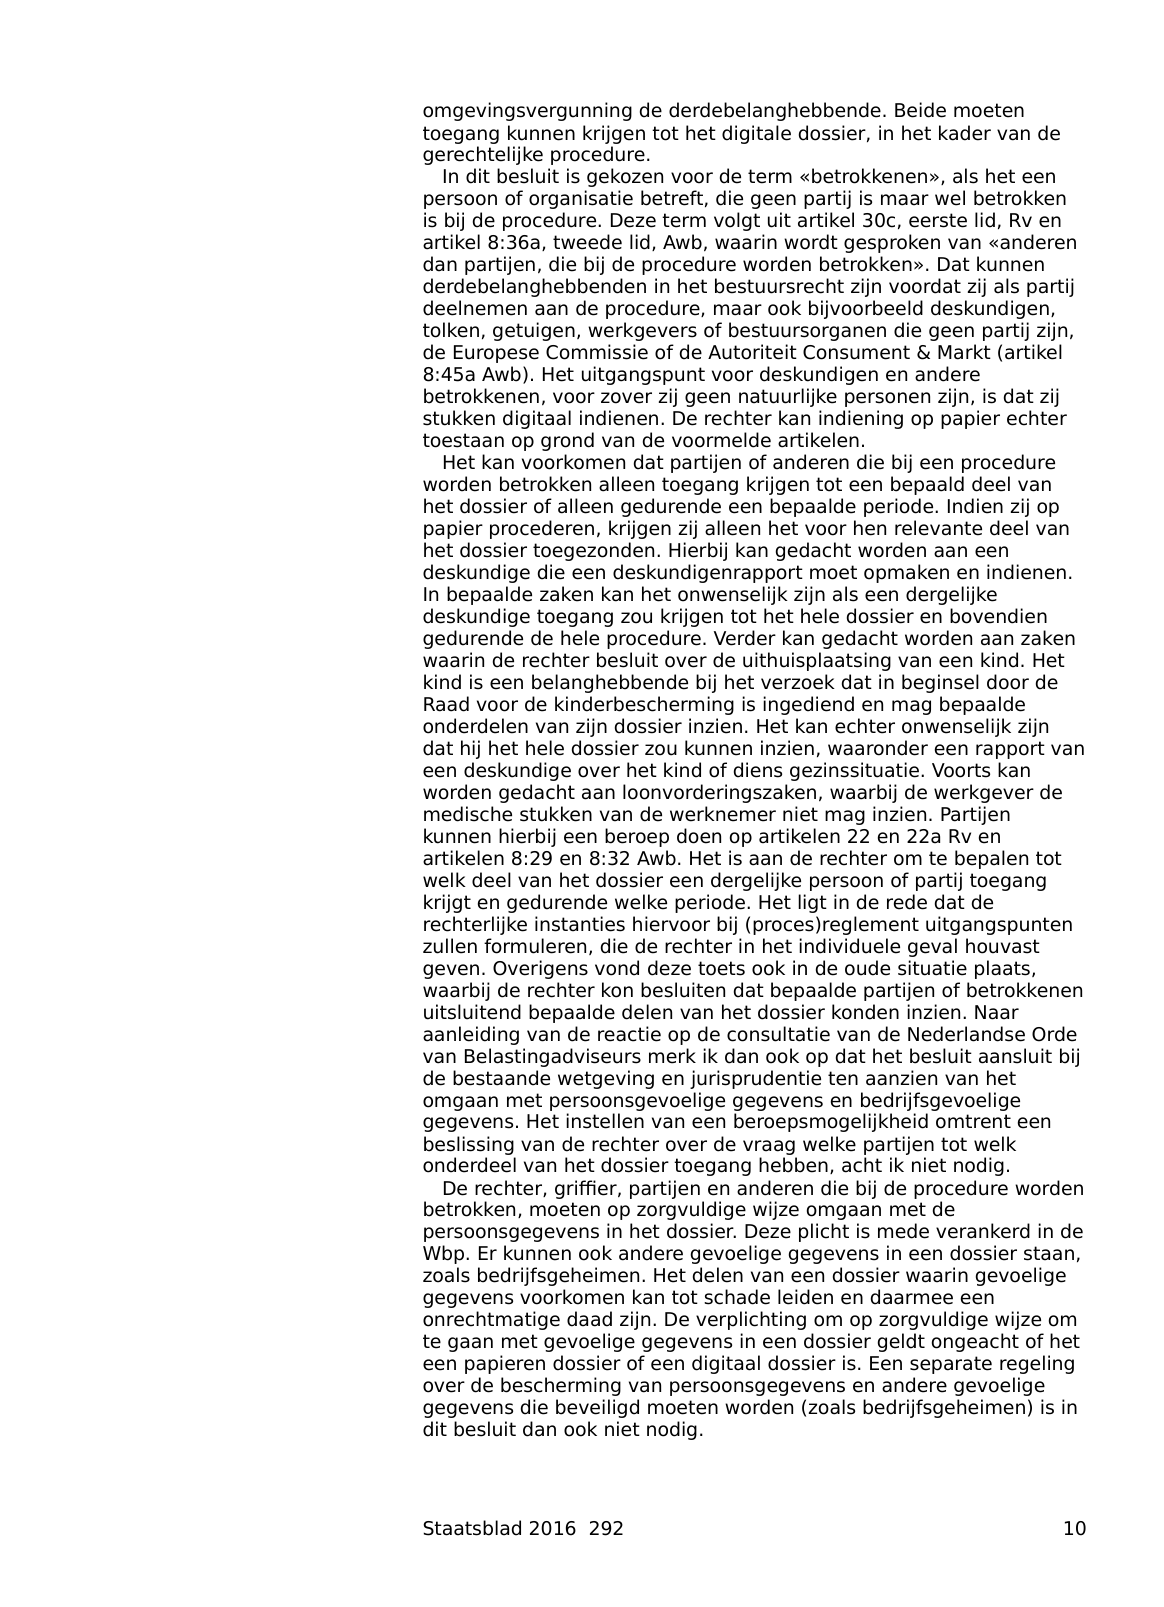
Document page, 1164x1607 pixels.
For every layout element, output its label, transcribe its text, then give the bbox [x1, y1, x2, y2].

text De rechter, griffier, partijen en anderen die bij de procedure worden betrokken, moeten op zorgvuldige wijze omgaan met de persoonsgegevens in het dossier. Deze plicht is mede verankerd in de Wbp. Er kunnen ook andere gevoelige gegevens in een dossier staan, zoals bedrijfsgeheimen. Het delen van een dossier waarin gevoelige gegevens voorkomen kan tot schade leiden en daarmee een onrechtmatige daad zijn. De verplichting om op zorgvuldige wijze om te gaan met gevoelige gegevens in een dossier geldt ongeacht of het een papieren dossier of een digitaal dossier is. Een separate regeling over de bescherming van persoonsgegevens en andere gevoelige gegevens die beveiligd moeten worden (zoals bedrijfsgeheimen) is in dit besluit dan ook niet nodig. [422, 1177, 1087, 1441]
text In dit besluit is gekozen voor de term «betrokkenen», als het een persoon of organisatie betreft, die geen partij is maar wel betrokken is bij de procedure. Deze term volgt uit artikel 30c, eerste lid, Rv en artikel 8:36a, tweede lid, Awb, waarin wordt gesproken van «anderen dan partijen, die bij de procedure worden betrokken». Dat kunnen derdebelanghebbenden in het bestuursrecht zijn voordat zij als partij deelnemen aan de procedure, maar ook bijvoorbeeld deskundigen, tolken, getuigen, werkgevers of bestuursorganen die geen partij zijn, de Europese Commissie of de Autoriteit Consument & Markt (artikel 8:45a Awb). Het uitgangspunt voor deskundigen en andere betrokkenen, voor zover zij geen natuurlijke personen zijn, is dat zij stukken digitaal indienen. De rechter kan indiening op papier echter toestaan op grond van de voormelde artikelen. [422, 166, 1087, 452]
text omgevingsvergunning de derdebelanghebbende. Beide moeten toegang kunnen krijgen tot het digitale dossier, in het kader van de gerechtelijke procedure. [422, 100, 1087, 166]
text Het kan voorkomen dat partijen of anderen die bij een procedure worden betrokken alleen toegang krijgen tot een bepaald deel van het dossier of alleen gedurende een bepaalde periode. Indien zij op papier procederen, krijgen zij alleen het voor hen relevante deel van het dossier toegezonden. Hierbij kan gedacht worden aan een deskundige die een deskundigenrapport moet opmaken en indienen. In bepaalde zaken kan het onwenselijk zijn als een dergelijke deskundige toegang zou krijgen tot het hele dossier en bovendien gedurende de hele procedure. Verder kan gedacht worden aan zaken waarin de rechter besluit over de uithuisplaatsing van een kind. Het kind is een belanghebbende bij het verzoek dat in beginsel door de Raad voor de kinderbescherming is ingediend en mag bepaalde onderdelen van zijn dossier inzien. Het kan echter onwenselijk zijn dat hij het hele dossier zou kunnen inzien, waaronder een rapport van een deskundige over het kind of diens gezinssituatie. Voorts kan worden gedacht aan loonvorderingszaken, waarbij de werkgever de medische stukken van de werknemer niet mag inzien. Partijen kunnen hierbij een beroep doen op artikelen 22 en 22a Rv en artikelen 8:29 en 8:32 Awb. Het is aan de rechter om te bepalen tot welk deel van het dossier een dergelijke persoon of partij toegang krijgt en gedurende welke periode. Het ligt in de rede dat de rechterlijke instanties hiervoor bij (proces)reglement uitgangspunten zullen formuleren, die de rechter in het individuele geval houvast geven. Overigens vond deze toets ook in de oude situatie plaats, waarbij de rechter kon besluiten dat bepaalde partijen of betrokkenen uitsluitend bepaalde delen van het dossier konden inzien. Naar aanleiding van de reactie op de consultatie van de Nederlandse Orde van Belastingadviseurs merk ik dan ook op dat het besluit aansluit bij de bestaande wetgeving en jurisprudentie ten aanzien van het omgaan met persoonsgevoelige gegevens en bedrijfsgevoelige gegevens. Het instellen van een beroepsmogelijkheid omtrent een beslissing van de rechter over de vraag welke partijen tot welk onderdeel van het dossier toegang hebben, acht ik niet nodig. [422, 452, 1087, 1177]
